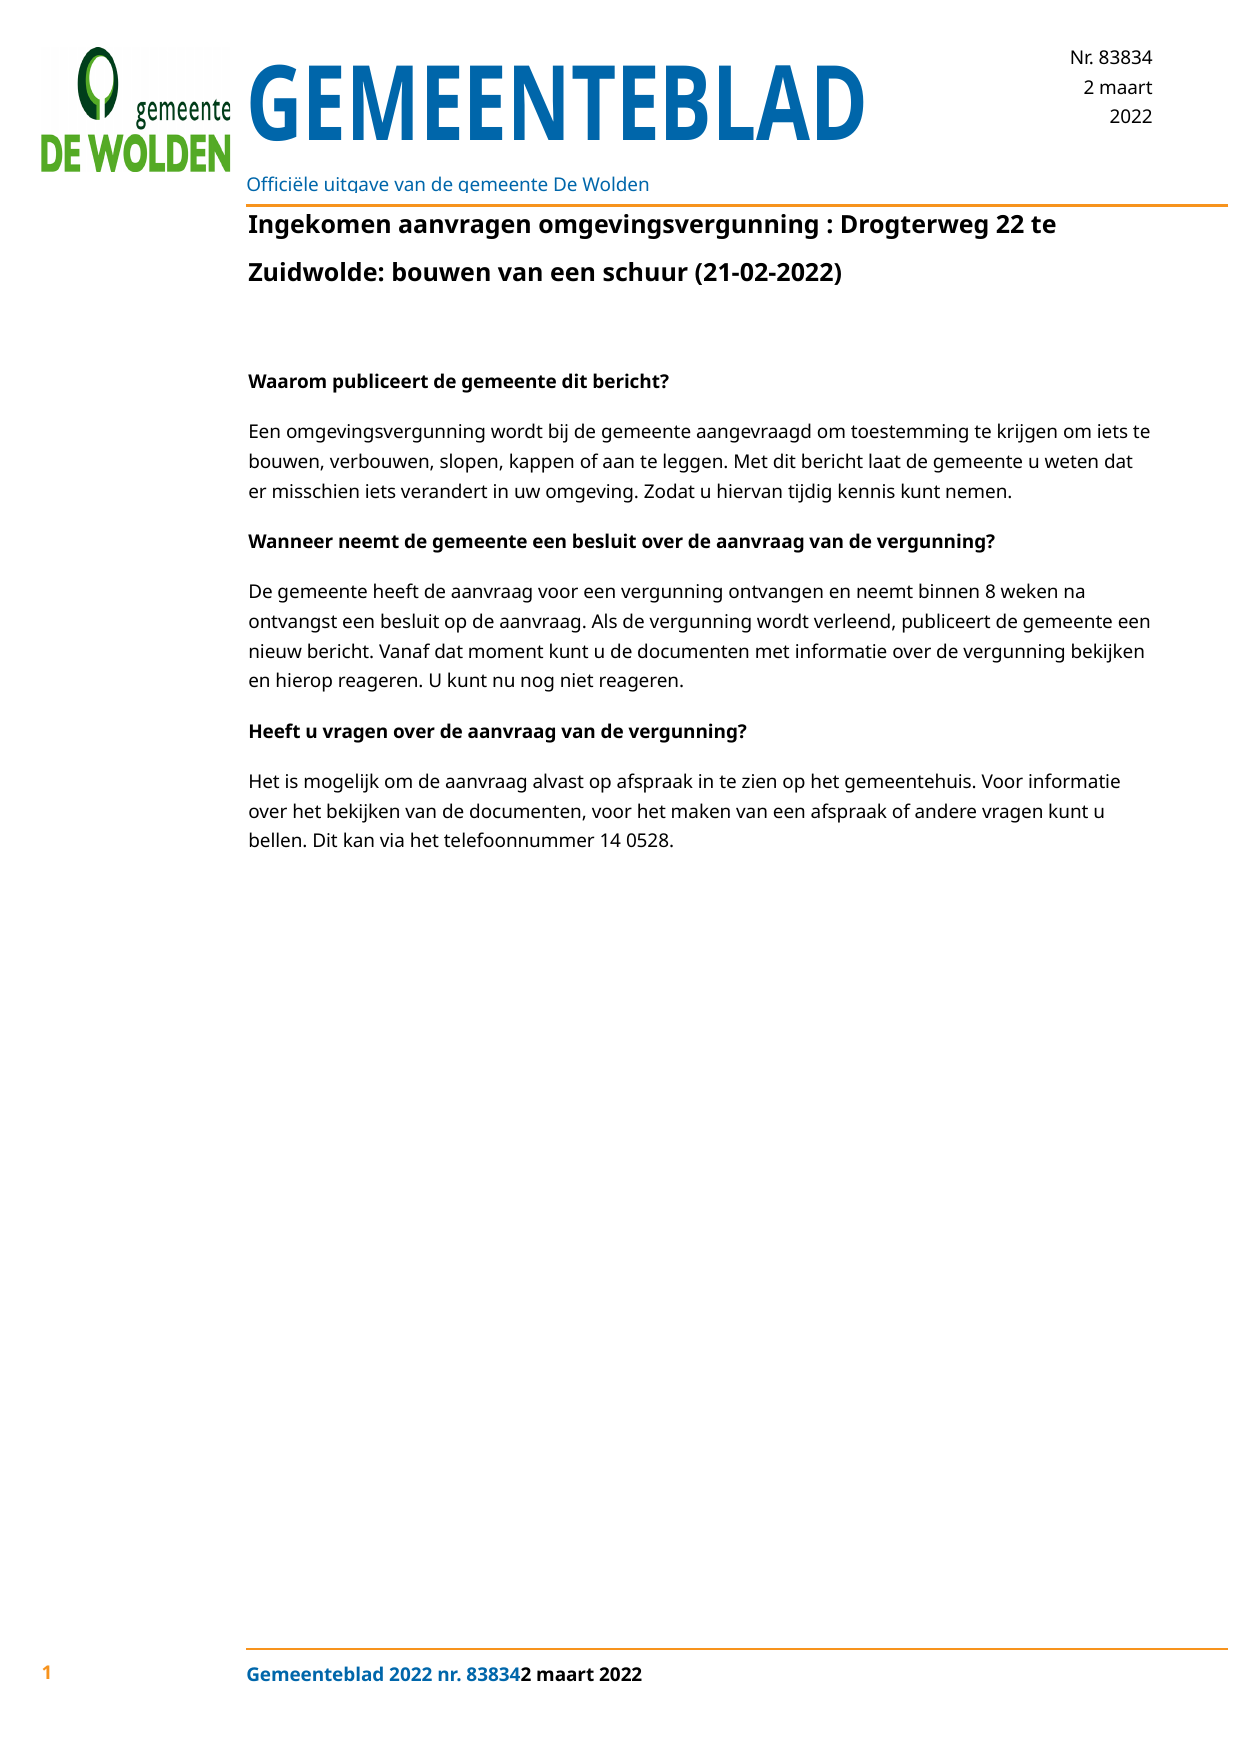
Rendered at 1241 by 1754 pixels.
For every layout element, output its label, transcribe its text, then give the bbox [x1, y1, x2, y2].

text Een omgevingsvergunning wordt bij de gemeente aangevraagd om toestemming te krijgen om iets te bouwen, verbouwen, slopen, kappen of aan te leggen. Met dit bericht laat de gemeente u weten dat er misschien iets verandert in uw omgeving. Zodat u hiervan tijdig kennis kunt nemen. [248, 419, 1152, 504]
text Heeft u vragen over de aanvraag van de vergunning? [248, 718, 1152, 744]
text De gemeente heeft de aanvraag voor een vergunning ontvangen en neemt binnen 8 weken na ontvangst een besluit op de aanvraag. Als de vergunning wordt verleend, publiceert de gemeente een nieuw bericht. Vanaf dat moment kunt u de documenten met informatie over de vergunning bekijken en hierop reageren. U kunt nu nog niet reageren. [248, 579, 1152, 693]
text Waarom publiceert de gemeente dit bericht? [248, 368, 1152, 394]
text Ingekomen aanvragen omgevingsvergunning : Drogterweg 22 te Zuidwolde: bouwen van een schuur (21-02-2022) [248, 207, 1152, 288]
text Wanneer neemt de gemeente een besluit over de aanvraag van de vergunning? [248, 528, 1152, 554]
text Het is mogelijk om de aanvraag alvast op afspraak in te zien op het gemeentehuis. Voor informatie over het bekijken van de documenten, voor het maken van een afspraak of andere vragen kunt u bellen. Dit kan via het telefoonnummer 14 0528. [248, 768, 1152, 853]
picture [41, 47, 231, 172]
